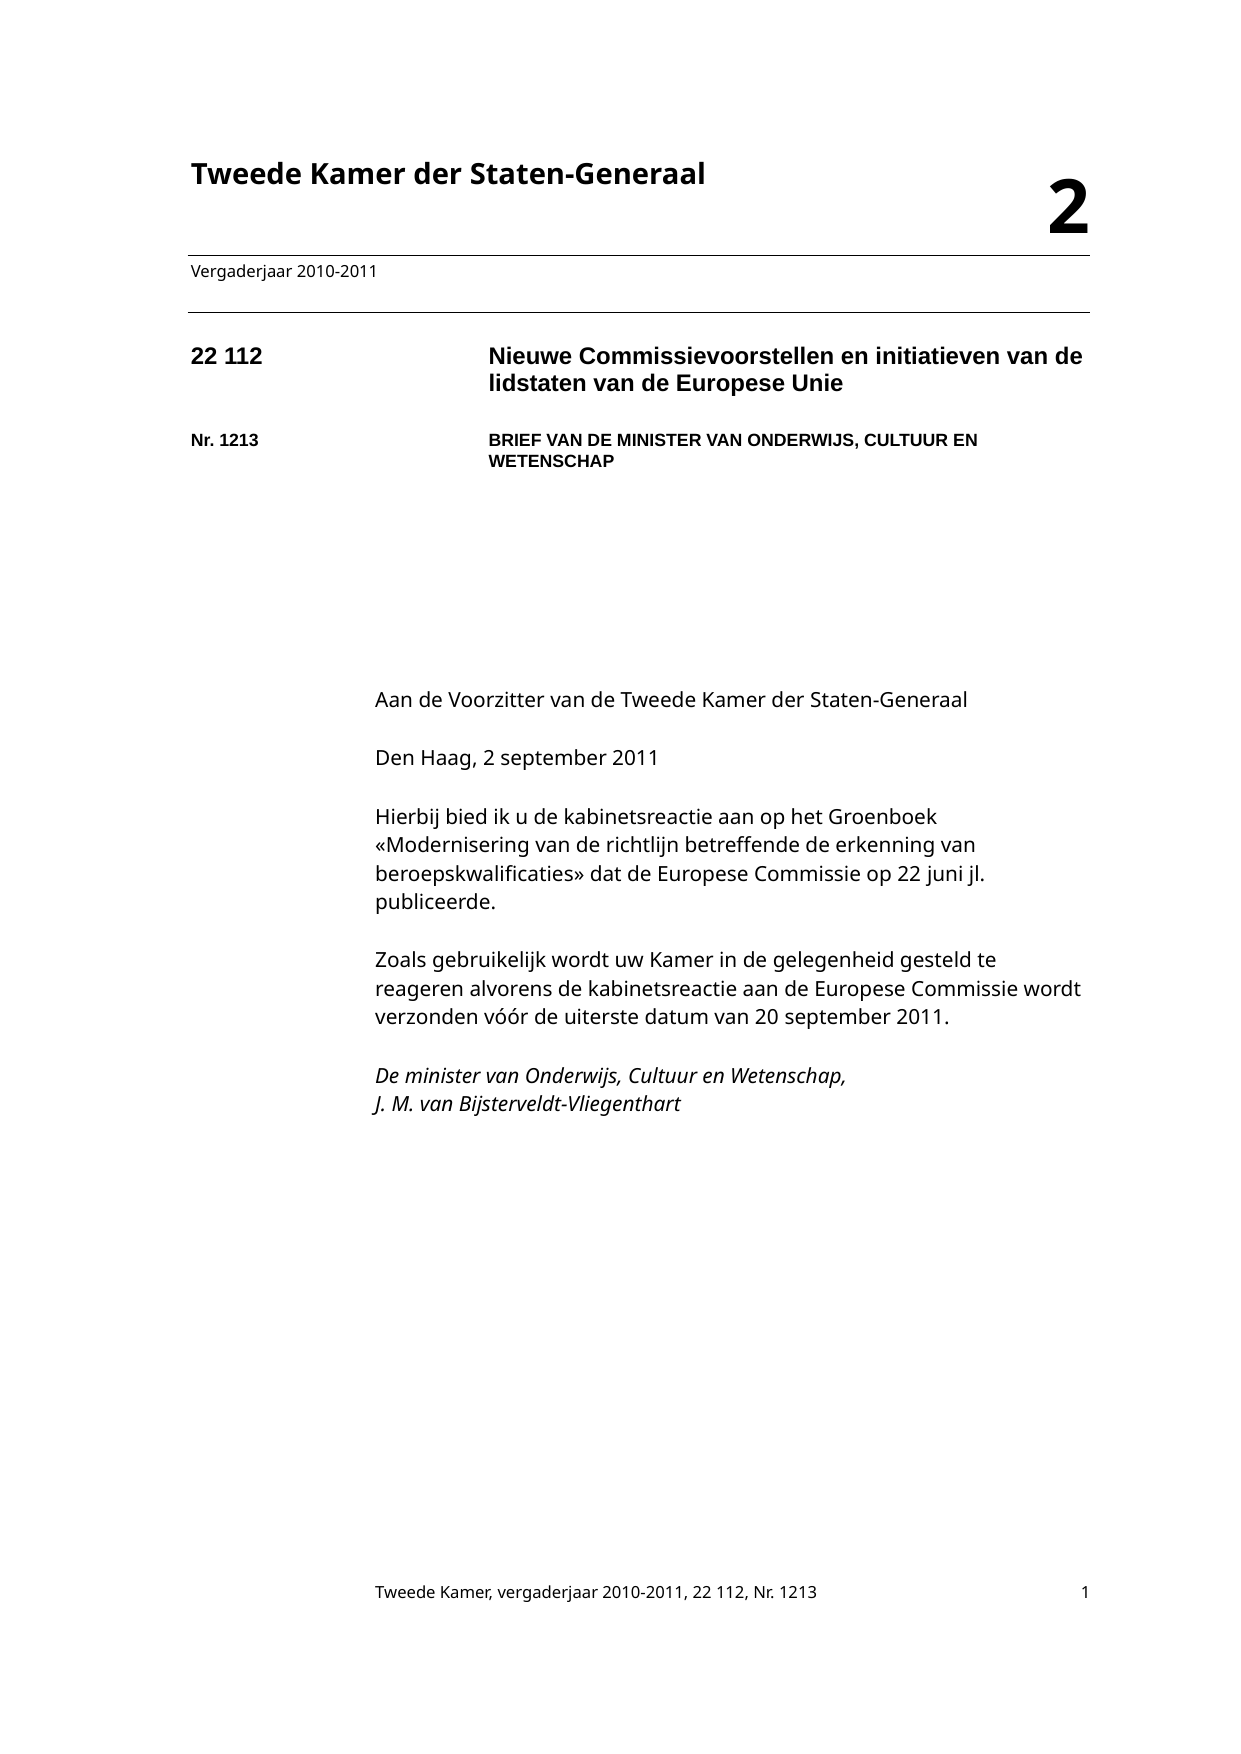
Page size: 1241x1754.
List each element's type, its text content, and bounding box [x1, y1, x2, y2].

text Zoals gebruikelijk wordt uw Kamer in de gelegenheid gesteld te reageren alvorens de kabinetsreactie aan de Europese Commissie wordt verzonden vóór de uiterste datum van 20 september 2011. [375, 946, 1090, 1031]
table_cell Nieuwe Commissievoorstellen en initiatieven van de lidstaten van de Europese Unie [485, 339, 1090, 427]
text De minister van Onderwijs, Cultuur en Wetenschap, [375, 1061, 1090, 1089]
table_header 2 [910, 150, 1090, 255]
table_cell [485, 313, 1090, 339]
table_cell Nr. 1213 [188, 427, 485, 566]
table_cell Vergaderjaar 2010-2011 [188, 256, 485, 312]
table_header Tweede Kamer der Staten-Generaal [188, 150, 909, 255]
table_cell [485, 256, 1090, 312]
table_cell 22 112 [188, 339, 485, 427]
table_cell BRIEF VAN DE MINISTER VAN ONDERWIJS, CULTUUR EN WETENSCHAP [485, 427, 1090, 566]
table_cell [188, 313, 485, 339]
text Den Haag, 2 september 2011 [375, 743, 1090, 772]
text Aan de Voorzitter van de Tweede Kamer der Staten-Generaal [375, 685, 1090, 713]
text Hierbij bied ik u de kabinetsreactie aan op het Groenboek «Modernisering van de richtlijn betreffende de erkenning van beroepskwalificaties» dat de Europese Commissie op 22 juni jl. publiceerde. [375, 802, 1090, 916]
text J. M. van Bijsterveldt-Vliegenthart [375, 1089, 1090, 1118]
